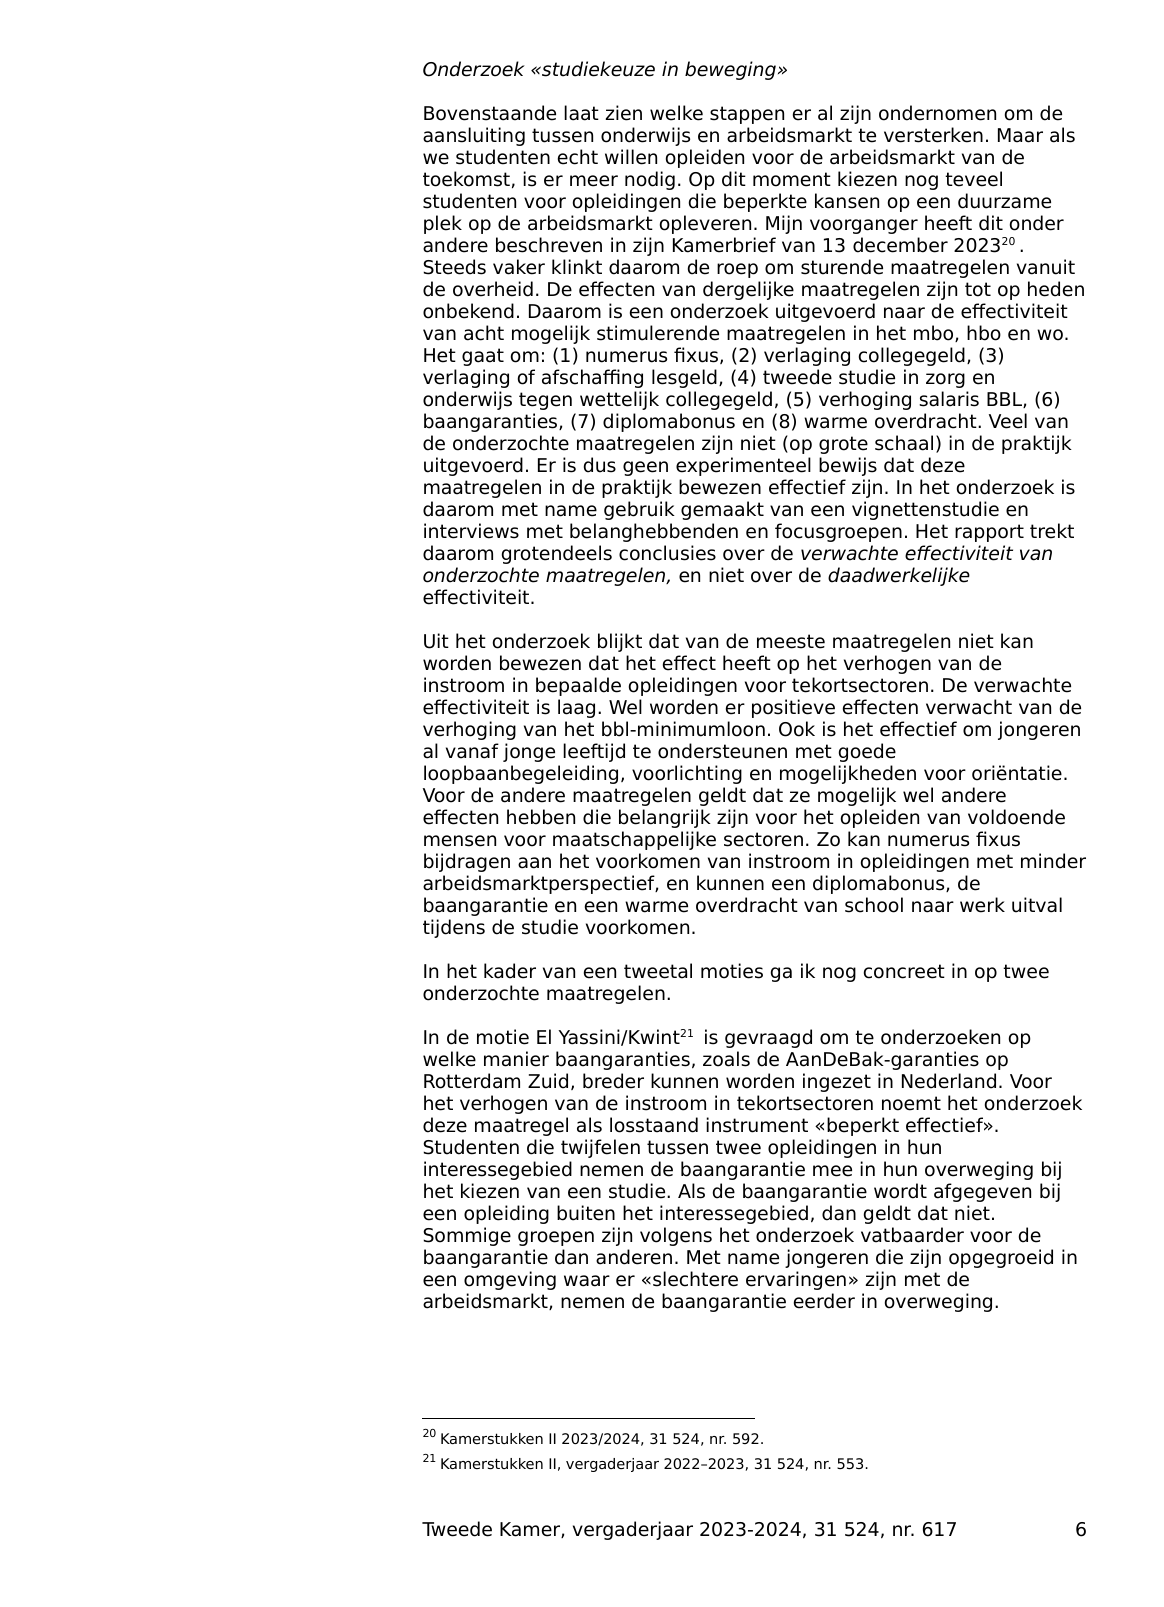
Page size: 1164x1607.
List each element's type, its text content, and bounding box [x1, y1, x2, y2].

text Bovenstaande laat zien welke stappen er al zijn ondernomen om de aansluiting tussen onderwijs en arbeidsmarkt te versterken. Maar als we studenten echt willen opleiden voor de arbeidsmarkt van de toekomst, is er meer nodig. Op dit moment kiezen nog teveel studenten voor opleidingen die beperkte kansen op een duurzame plek op de arbeidsmarkt opleveren. Mijn voorganger heeft dit onder andere beschreven in zijn Kamerbrief van 13 december 2023. Steeds vaker klinkt daarom de roep om sturende maatregelen vanuit de overheid. De effecten van dergelijke maatregelen zijn tot op heden onbekend. Daarom is een onderzoek uitgevoerd naar de effectiviteit van acht mogelijk stimulerende maatregelen in het mbo, hbo en wo. Het gaat om: (1) numerus fixus, (2) verlaging collegegeld, (3) verlaging of afschaffing lesgeld, (4) tweede studie in zorg en onderwijs tegen wettelijk collegegeld, (5) verhoging salaris BBL, (6) baangaranties, (7) diplomabonus en (8) warme overdracht. Veel van de onderzochte maatregelen zijn niet (op grote schaal) in de praktijk uitgevoerd. Er is dus geen experimenteel bewijs dat deze maatregelen in de praktijk bewezen effectief zijn. In het onderzoek is daarom met name gebruik gemaakt van een vignettenstudie en interviews met belanghebbenden en focusgroepen. Het rapport trekt daarom grotendeels conclusies over de verwachte effectiviteit van onderzochte maatregelen, en niet over de daadwerkelijke effectiviteit. [422, 103, 1087, 609]
text Uit het onderzoek blijkt dat van de meeste maatregelen niet kan worden bewezen dat het effect heeft op het verhogen van de instroom in bepaalde opleidingen voor tekortsectoren. De verwachte effectiviteit is laag. Wel worden er positieve effecten verwacht van de verhoging van het bbl-minimumloon. Ook is het effectief om jongeren al vanaf jonge leeftijd te ondersteunen met goede loopbaanbegeleiding, voorlichting en mogelijkheden voor oriëntatie. Voor de andere maatregelen geldt dat ze mogelijk wel andere effecten hebben die belangrijk zijn voor het opleiden van voldoende mensen voor maatschappelijke sectoren. Zo kan numerus fixus bijdragen aan het voorkomen van instroom in opleidingen met minder arbeidsmarktperspectief, en kunnen een diplomabonus, de baangarantie en een warme overdracht van school naar werk uitval tijdens de studie voorkomen. [422, 631, 1087, 939]
text Kamerstukken II, vergaderjaar 2022–2023, 31 524, nr. 553. [422, 1452, 1087, 1474]
text In het kader van een tweetal moties ga ik nog concreet in op twee onderzochte maatregelen. [422, 961, 1087, 1005]
text In de motie El Yassini/Kwint is gevraagd om te onderzoeken op welke manier baangaranties, zoals de AanDeBak-garanties op Rotterdam Zuid, breder kunnen worden ingezet in Nederland. Voor het verhogen van de instroom in tekortsectoren noemt het onderzoek deze maatregel als losstaand instrument «beperkt effectief». Studenten die twijfelen tussen twee opleidingen in hun interessegebied nemen de baangarantie mee in hun overweging bij het kiezen van een studie. Als de baangarantie wordt afgegeven bij een opleiding buiten het interessegebied, dan geldt dat niet. Sommige groepen zijn volgens het onderzoek vatbaarder voor de baangarantie dan anderen. Met name jongeren die zijn opgegroeid in een omgeving waar er «slechtere ervaringen» zijn met de arbeidsmarkt, nemen de baangarantie eerder in overweging. [422, 1027, 1087, 1313]
text Kamerstukken II 2023/2024, 31 524, nr. 592. [422, 1427, 1087, 1449]
subtitle Onderzoek «studiekeuze in beweging» [422, 59, 1087, 81]
